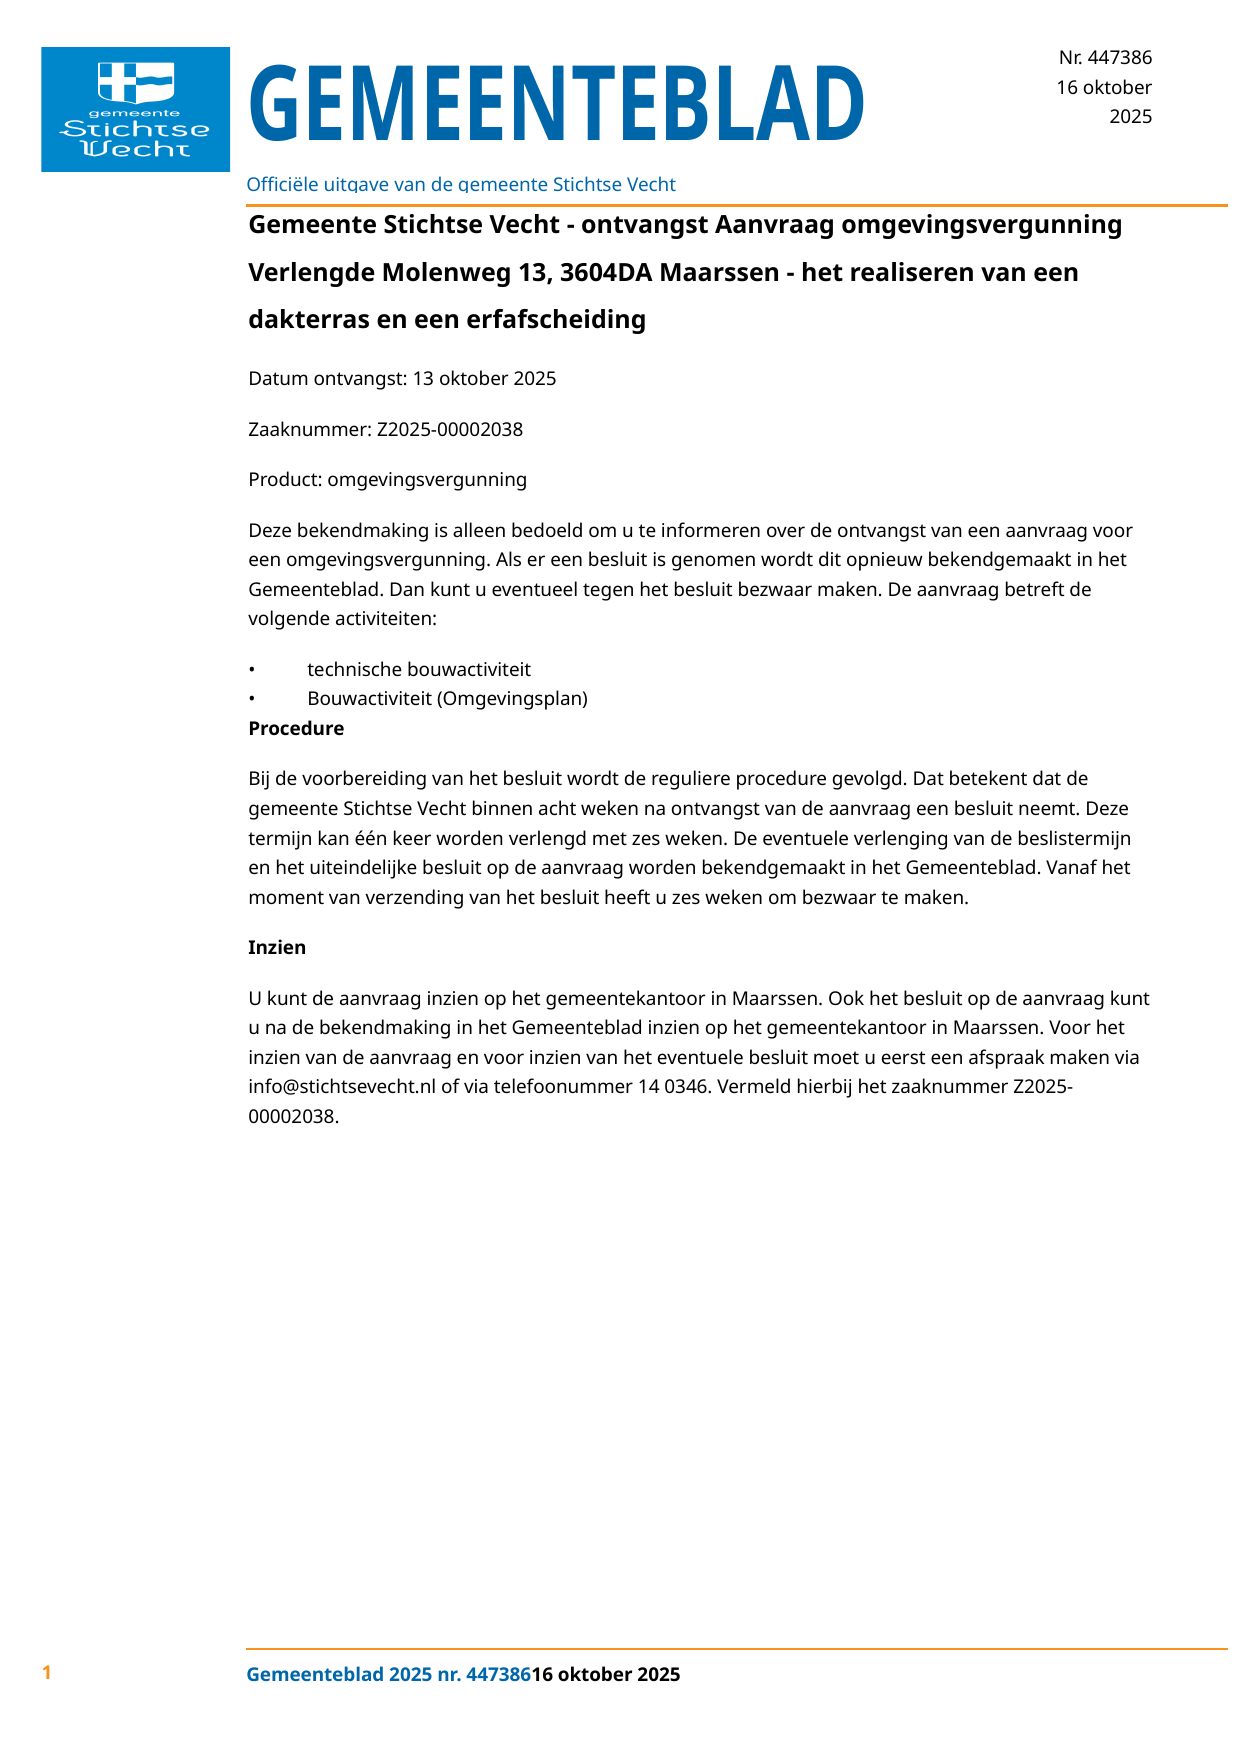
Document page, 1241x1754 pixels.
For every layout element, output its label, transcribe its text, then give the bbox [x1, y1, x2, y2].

text Procedure [248, 715, 1152, 741]
text Gemeente Stichtse Vecht - ontvangst Aanvraag omgevingsvergunning Verlengde Molenweg 13, 3604DA Maarssen - het realiseren van een dakterras en een erfafscheiding [248, 207, 1152, 336]
text U kunt de aanvraag inzien op het gemeentekantoor in Maarssen. Ook het besluit op de aanvraag kunt u na de bekendmaking in het Gemeenteblad inzien op het gemeentekantoor in Maarssen. Voor het inzien van de aanvraag en voor inzien van het eventuele besluit moet u eerst een afspraak maken via info@stichtsevecht.nl of via telefoonummer 14 0346. Vermeld hierbij het zaaknummer Z2025-00002038. [248, 985, 1152, 1129]
text Product: omgevingsvergunning [248, 466, 1152, 492]
text Inzien [248, 934, 1152, 960]
text Zaaknummer: Z2025-00002038 [248, 416, 1152, 442]
picture [99, 63, 135, 101]
text Deze bekendmaking is alleen bedoeld om u te informeren over de ontvangst van een aanvraag voor een omgevingsvergunning. Als er een besluit is genomen wordt dit opnieuw bekendgemaakt in het Gemeenteblad. Dan kunt u eventueel tegen het besluit bezwaar maken. De aanvraag betreft de volgende activiteiten: [248, 517, 1152, 631]
text Datum ontvangst: 13 oktober 2025 [248, 366, 1152, 391]
text Bij de voorbereiding van het besluit wordt de reguliere procedure gevolgd. Dat betekent dat de gemeente Stichtse Vecht binnen acht weken na ontvangst van de aanvraag een besluit neemt. Deze termijn kan één keer worden verlengd met zes weken. De eventuele verlenging van de beslistermijn en het uiteindelijke besluit op de aanvraag worden bekendgemaakt in het Gemeenteblad. Vanaf het moment van verzending van het besluit heeft u zes weken om bezwaar te maken. [248, 766, 1152, 909]
list Bouwactiviteit (Omgevingsplan) [248, 686, 1152, 711]
list technische bouwactiviteit [248, 656, 1152, 682]
picture [137, 63, 174, 103]
